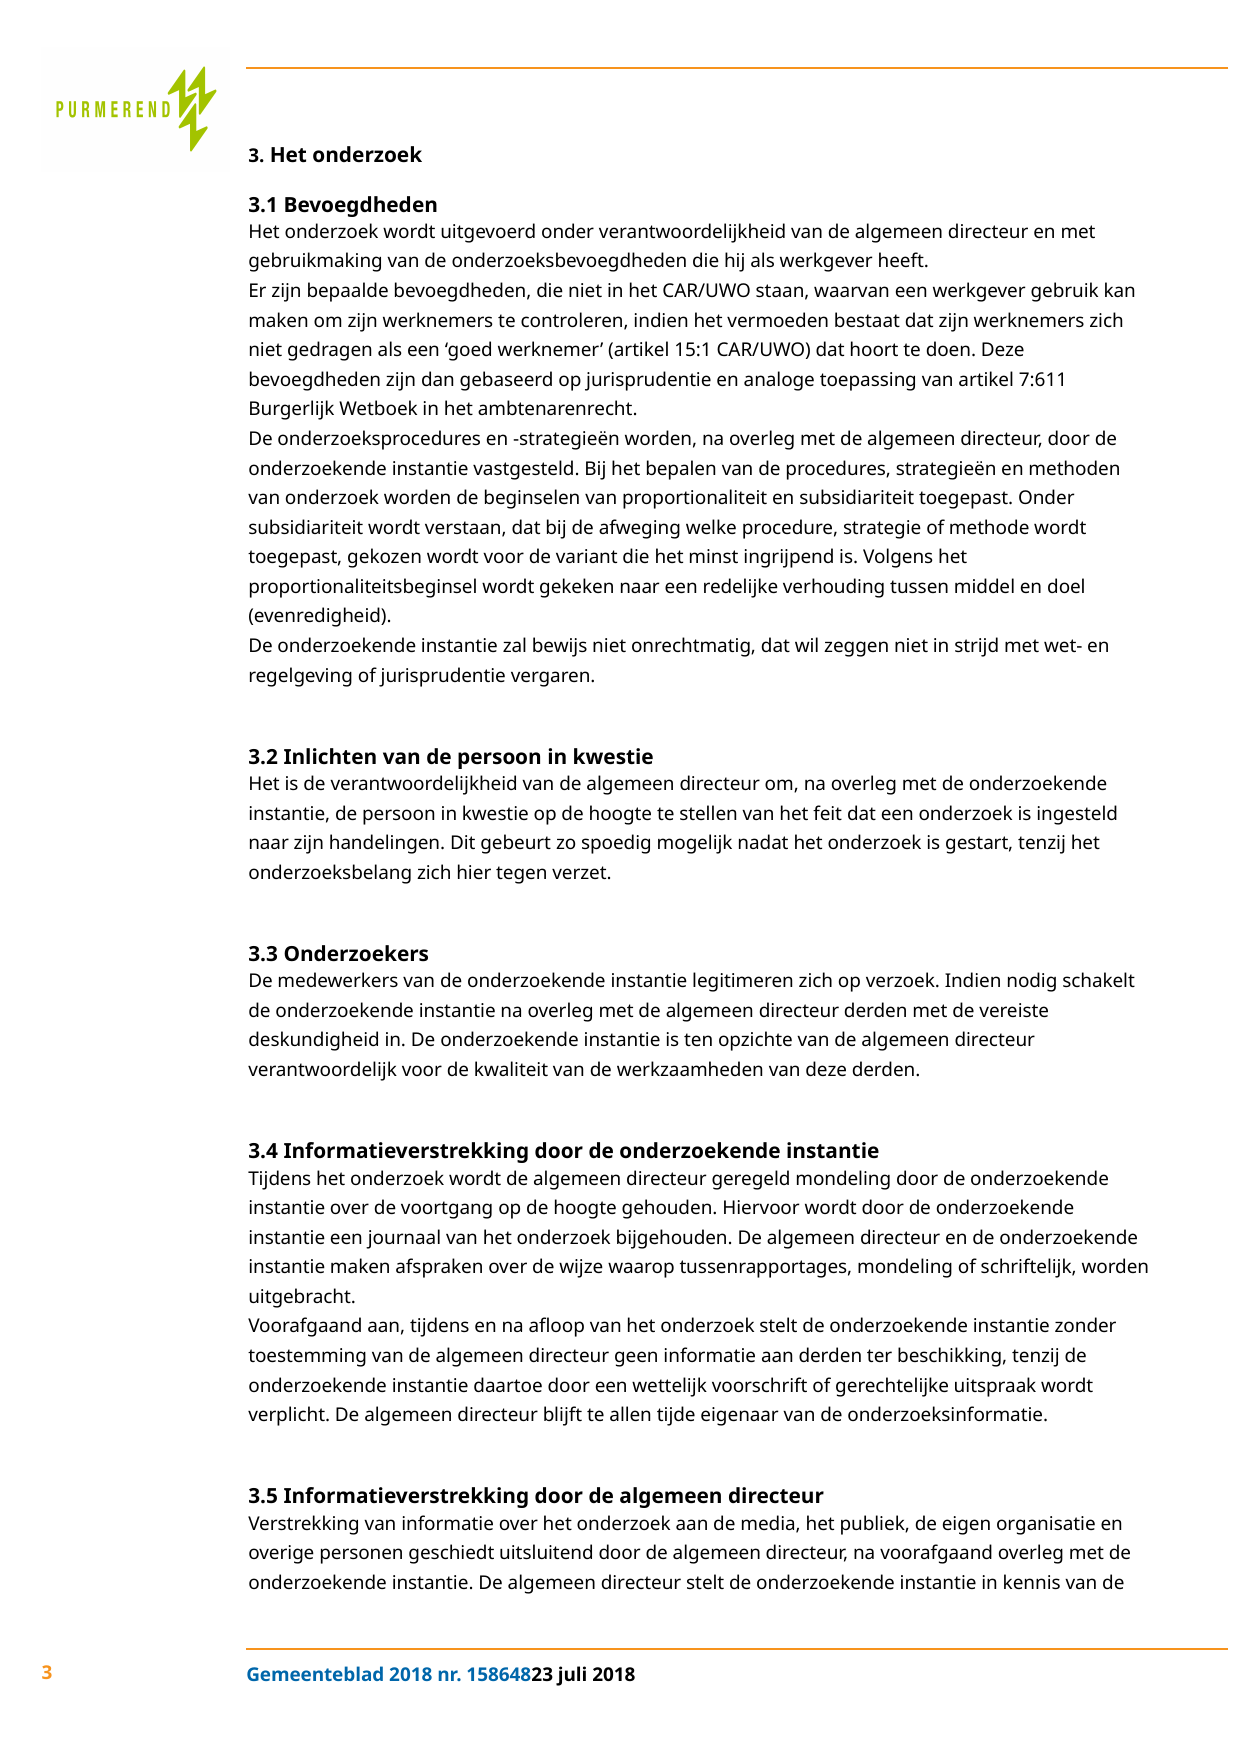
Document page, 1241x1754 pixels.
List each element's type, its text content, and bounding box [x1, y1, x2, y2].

text Verstrekking van informatie over het onderzoek aan de media, het publiek, de eigen organisatie en overige personen geschiedt uitsluitend door de algemeen directeur, na voorafgaand overleg met de onderzoekende instantie. De algemeen directeur stelt de onderzoekende instantie in kennis van de [248, 1510, 1152, 1595]
text Het onderzoek wordt uitgevoerd onder verantwoordelijkheid van de algemeen directeur en met gebruikmaking van de onderzoeksbevoegdheden die hij als werkgever heeft. [248, 218, 1152, 273]
text Er zijn bepaalde bevoegdheden, die niet in het CAR/UWO staan, waarvan een werkgever gebruik kan maken om zijn werknemers te controleren, indien het vermoeden bestaat dat zijn werknemers zich niet gedragen als een ‘goed werknemer’ (artikel 15:1 CAR/UWO) dat hoort te doen. Deze bevoegdheden zijn dan gebaseerd op jurisprudentie en analoge toepassing van artikel 7:611 Burgerlijk Wetboek in het ambtenarenrecht. [248, 277, 1152, 421]
text 3.2 Inlichten van de persoon in kwestie [248, 742, 1152, 770]
text 3. Het onderzoek [248, 140, 1152, 169]
text 3.1 Bevoegdheden [248, 190, 1152, 218]
picture [41, 47, 231, 172]
text Het is de verantwoordelijkheid van de algemeen directeur om, na overleg met de onderzoekende instantie, de persoon in kwestie op de hoogte te stellen van het feit dat een onderzoek is ingesteld naar zijn handelingen. Dit gebeurt zo spoedig mogelijk nadat het onderzoek is gestart, tenzij het onderzoeksbelang zich hier tegen verzet. [248, 770, 1152, 885]
text 3.4 Informatieverstrekking door de onderzoekende instantie [248, 1136, 1152, 1165]
text De medewerkers van de onderzoekende instantie legitimeren zich op verzoek. Indien nodig schakelt de onderzoekende instantie na overleg met de algemeen directeur derden met de vereiste deskundigheid in. De onderzoekende instantie is ten opzichte van de algemeen directeur verantwoordelijk voor de kwaliteit van de werkzaamheden van deze derden. [248, 967, 1152, 1082]
text 3.5 Informatieverstrekking door de algemeen directeur [248, 1481, 1152, 1510]
text 3.3 Onderzoekers [248, 939, 1152, 967]
text De onderzoekende instantie zal bewijs niet onrechtmatig, dat wil zeggen niet in strijd met wet- en regelgeving of jurisprudentie vergaren. [248, 632, 1152, 688]
text Tijdens het onderzoek wordt de algemeen directeur geregeld mondeling door de onderzoekende instantie over de voortgang op de hoogte gehouden. Hiervoor wordt door de onderzoekende instantie een journaal van het onderzoek bijgehouden. De algemeen directeur en de onderzoekende instantie maken afspraken over de wijze waarop tussenrapportages, mondeling of schriftelijk, worden uitgebracht. [248, 1165, 1152, 1309]
text De onderzoeksprocedures en -strategieën worden, na overleg met de algemeen directeur, door de onderzoekende instantie vastgesteld. Bij het bepalen van de procedures, strategieën en methoden van onderzoek worden de beginselen van proportionaliteit en subsidiariteit toegepast. Onder subsidiariteit wordt verstaan, dat bij de afweging welke procedure, strategie of methode wordt toegepast, gekozen wordt voor de variant die het minst ingrijpend is. Volgens het proportionaliteitsbeginsel wordt gekeken naar een redelijke verhouding tussen middel en doel (evenredigheid). [248, 425, 1152, 628]
text Voorafgaand aan, tijdens en na afloop van het onderzoek stelt de onderzoekende instantie zonder toestemming van de algemeen directeur geen informatie aan derden ter beschikking, tenzij de onderzoekende instantie daartoe door een wettelijk voorschrift of gerechtelijke uitspraak wordt verplicht. De algemeen directeur blijft te allen tijde eigenaar van de onderzoeksinformatie. [248, 1313, 1152, 1427]
